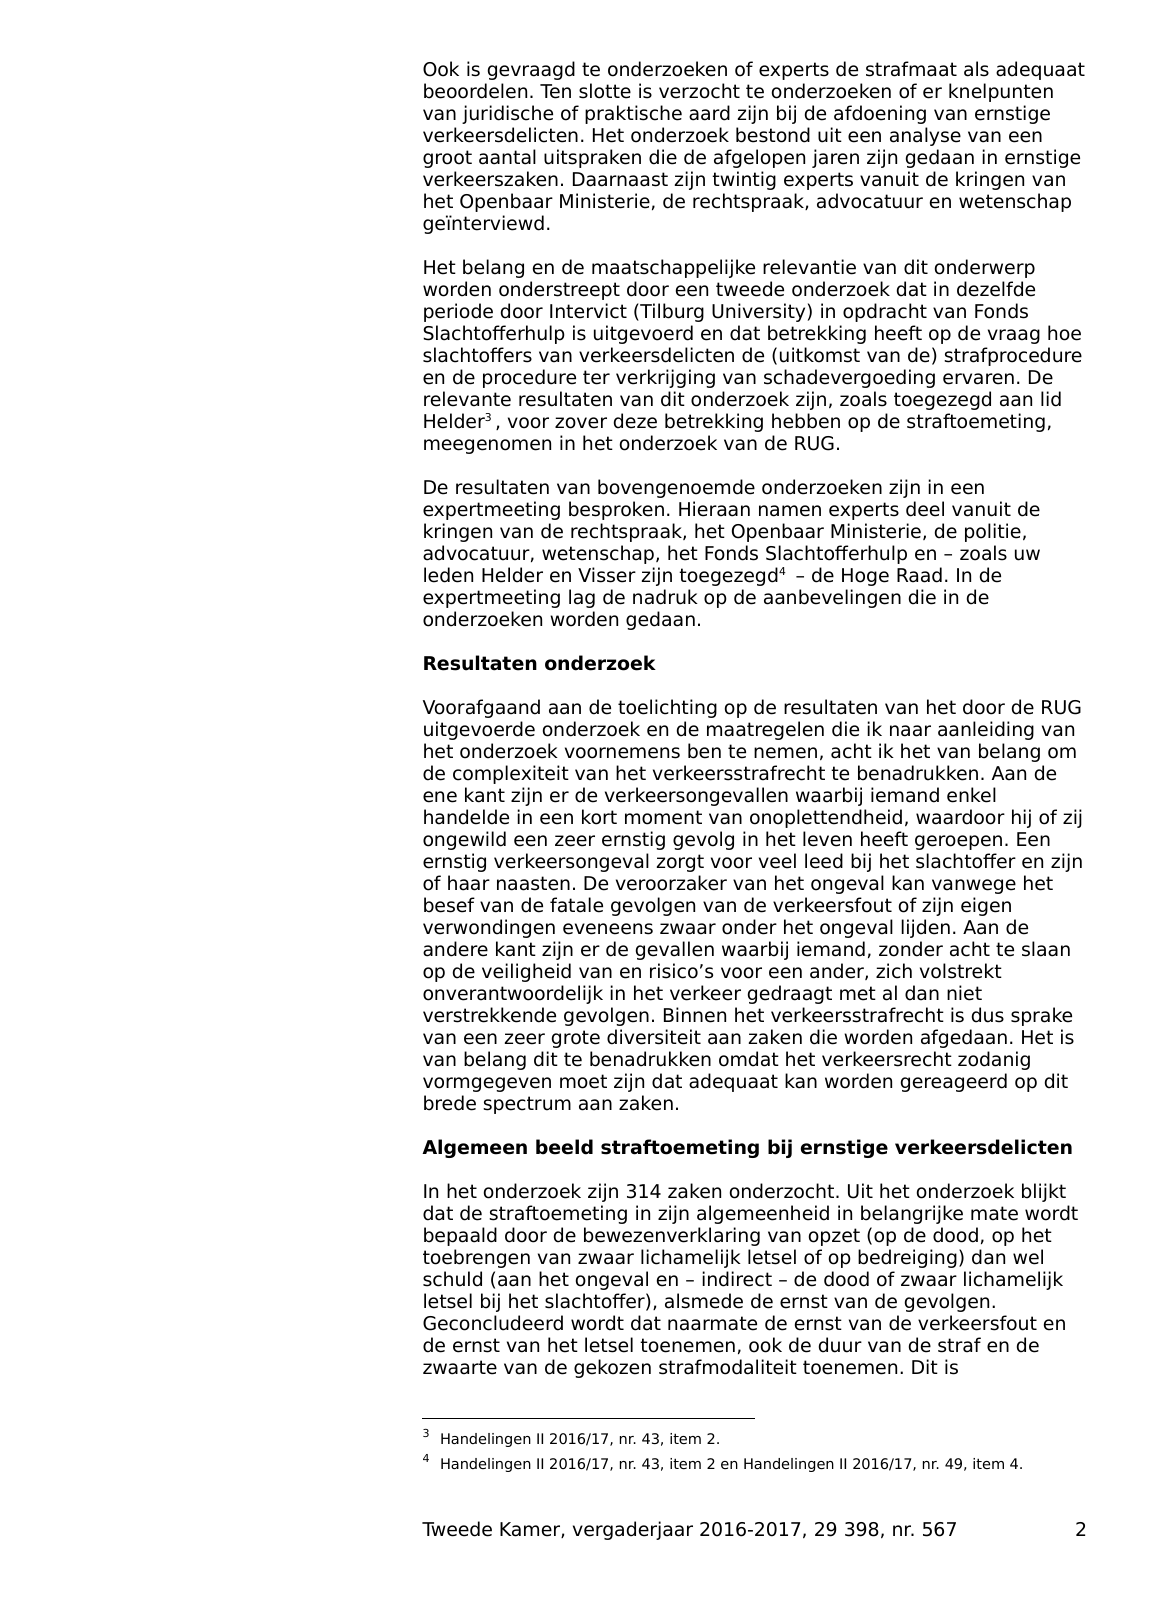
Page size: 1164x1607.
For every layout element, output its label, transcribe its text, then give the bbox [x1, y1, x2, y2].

text In het onderzoek zijn 314 zaken onderzocht. Uit het onderzoek blijkt dat de straftoemeting in zijn algemeenheid in belangrijke mate wordt bepaald door de bewezenverklaring van opzet (op de dood, op het toebrengen van zwaar lichamelijk letsel of op bedreiging) dan wel schuld (aan het ongeval en – indirect – de dood of zwaar lichamelijk letsel bij het slachtoffer), alsmede de ernst van de gevolgen. Geconcludeerd wordt dat naarmate de ernst van de verkeersfout en de ernst van het letsel toenemen, ook de duur van de straf en de zwaarte van de gekozen strafmodaliteit toenemen. Dit is [422, 1181, 1087, 1379]
text Voorafgaand aan de toelichting op de resultaten van het door de RUG uitgevoerde onderzoek en de maatregelen die ik naar aanleiding van het onderzoek voornemens ben te nemen, acht ik het van belang om de complexiteit van het verkeersstrafrecht te benadrukken. Aan de ene kant zijn er de verkeersongevallen waarbij iemand enkel handelde in een kort moment van onoplettendheid, waardoor hij of zij ongewild een zeer ernstig gevolg in het leven heeft geroepen. Een ernstig verkeersongeval zorgt voor veel leed bij het slachtoffer en zijn of haar naasten. De veroorzaker van het ongeval kan vanwege het besef van de fatale gevolgen van de verkeersfout of zijn eigen verwondingen eveneens zwaar onder het ongeval lijden. Aan de andere kant zijn er de gevallen waarbij iemand, zonder acht te slaan op de veiligheid van en risico’s voor een ander, zich volstrekt onverantwoordelijk in het verkeer gedraagt met al dan niet verstrekkende gevolgen. Binnen het verkeersstrafrecht is dus sprake van een zeer grote diversiteit aan zaken die worden afgedaan. Het is van belang dit te benadrukken omdat het verkeersrecht zodanig vormgegeven moet zijn dat adequaat kan worden gereageerd op dit brede spectrum aan zaken. [422, 697, 1087, 1115]
text Handelingen II 2016/17, nr. 43, item 2 en Handelingen II 2016/17, nr. 49, item 4. [422, 1452, 1087, 1474]
subtitle Algemeen beeld straftoemeting bij ernstige verkeersdelicten [422, 1137, 1087, 1159]
text Handelingen II 2016/17, nr. 43, item 2. [422, 1427, 1087, 1449]
text Het belang en de maatschappelijke relevantie van dit onderwerp worden onderstreept door een tweede onderzoek dat in dezelfde periode door Intervict (Tilburg University) in opdracht van Fonds Slachtofferhulp is uitgevoerd en dat betrekking heeft op de vraag hoe slachtoffers van verkeersdelicten de (uitkomst van de) strafprocedure en de procedure ter verkrijging van schadevergoeding ervaren. De relevante resultaten van dit onderzoek zijn, zoals toegezegd aan lid Helder, voor zover deze betrekking hebben op de straftoemeting, meegenomen in het onderzoek van de RUG. [422, 257, 1087, 455]
text Ook is gevraagd te onderzoeken of experts de strafmaat als adequaat beoordelen. Ten slotte is verzocht te onderzoeken of er knelpunten van juridische of praktische aard zijn bij de afdoening van ernstige verkeersdelicten. Het onderzoek bestond uit een analyse van een groot aantal uitspraken die de afgelopen jaren zijn gedaan in ernstige verkeerszaken. Daarnaast zijn twintig experts vanuit de kringen van het Openbaar Ministerie, de rechtspraak, advocatuur en wetenschap geïnterviewd. [422, 59, 1087, 235]
text De resultaten van bovengenoemde onderzoeken zijn in een expertmeeting besproken. Hieraan namen experts deel vanuit de kringen van de rechtspraak, het Openbaar Ministerie, de politie, advocatuur, wetenschap, het Fonds Slachtofferhulp en – zoals uw leden Helder en Visser zijn toegezegd – de Hoge Raad. In de expertmeeting lag de nadruk op de aanbevelingen die in de onderzoeken worden gedaan. [422, 477, 1087, 631]
subtitle Resultaten onderzoek [422, 653, 1087, 675]
